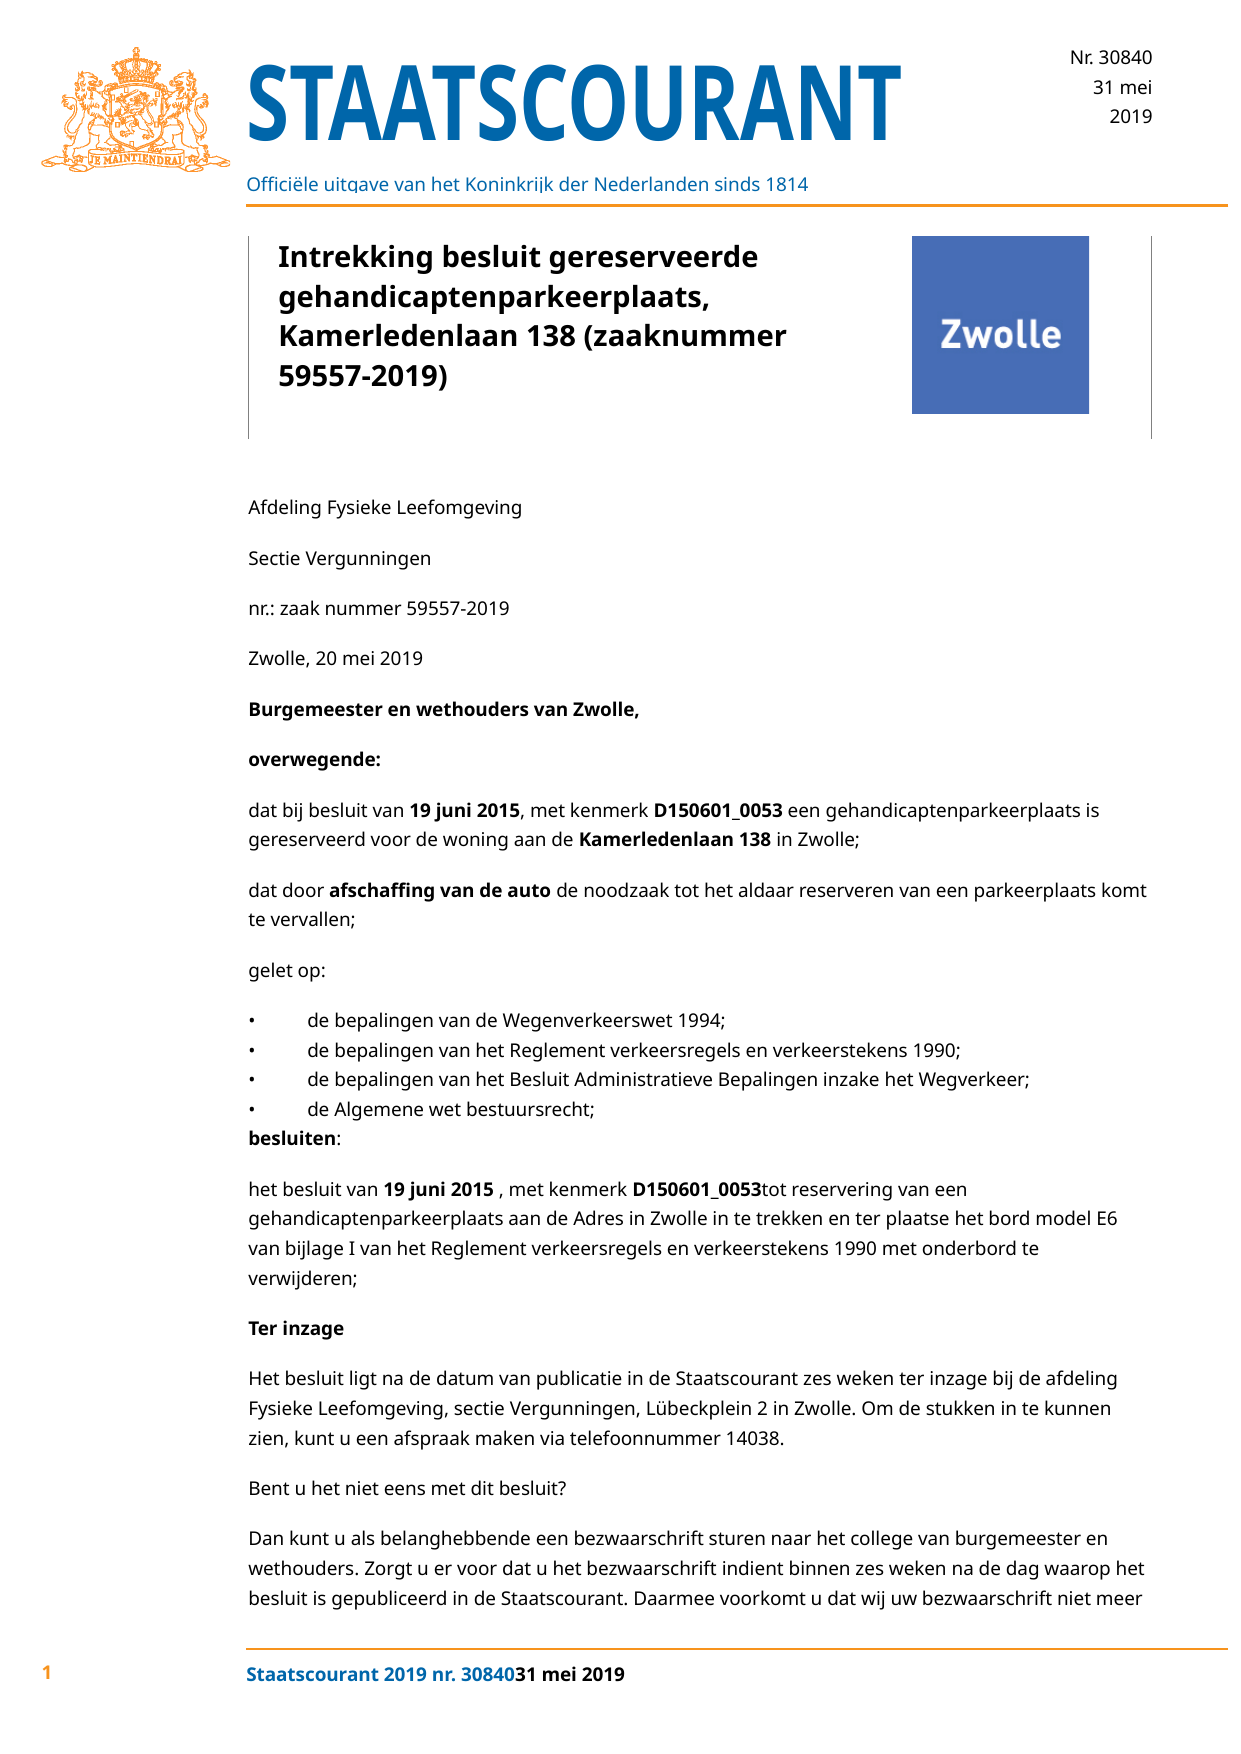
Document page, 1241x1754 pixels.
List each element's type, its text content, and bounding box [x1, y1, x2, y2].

text Sectie Vergunningen [248, 545, 1152, 571]
text gelet op: [248, 957, 1152, 983]
text Zwolle, 20 mei 2019 [248, 646, 1152, 671]
text Ter inzage [248, 1315, 1152, 1341]
list de Algemene wet bestuursrecht; [248, 1096, 1152, 1122]
text Burgemeester en wethouders van Zwolle, [248, 696, 1152, 722]
text overwegende: [248, 746, 1152, 772]
text het besluit van 19 juni 2015 , met kenmerk D150601_0053tot reservering van een gehandicaptenparkeerplaats aan de Adres in Zwolle in te trekken en ter plaatse het bord model E6 van bijlage I van het Reglement verkeersregels en verkeerstekens 1990 met onderbord te verwijderen; [248, 1176, 1152, 1291]
text Afdeling Fysieke Leefomgeving [248, 494, 1152, 520]
table_header [1090, 236, 1151, 413]
table_header [850, 414, 1151, 439]
text nr.: zaak nummer 59557-2019 [248, 595, 1152, 621]
text besluiten: [248, 1126, 1152, 1151]
table_header [850, 236, 912, 413]
list de bepalingen van het Besluit Administratieve Bepalingen inzake het Wegverkeer; [248, 1066, 1152, 1092]
text dat door afschaffing van de auto de noodzaak tot het aldaar reserveren van een parkeerplaats komt te vervallen; [248, 877, 1152, 932]
list de bepalingen van de Wegenverkeerswet 1994; [248, 1007, 1152, 1033]
text Dan kunt u als belanghebbende een bezwaarschrift sturen naar het college van burgemeester en wethouders. Zorgt u er voor dat u het bezwaarschrift indient binnen zes weken na de dag waarop het besluit is gepubliceerd in de Staatscourant. Daarmee voorkomt u dat wij uw bezwaarschrift niet meer [248, 1526, 1152, 1611]
picture [912, 236, 1090, 414]
list de bepalingen van het Reglement verkeersregels en verkeerstekens 1990; [248, 1037, 1152, 1063]
text Het besluit ligt na de datum van publicatie in de Staatscourant zes weken ter inzage bij de afdeling Fysieke Leefomgeving, sectie Vergunningen, Lübeckplein 2 in Zwolle. Om de stukken in te kunnen zien, kunt u een afspraak maken via telefoonnummer 14038. [248, 1366, 1152, 1451]
table_header Intrekking besluit gereserveerde gehandicaptenparkeerplaats, Kamerledenlaan 138 (zaaknummer 59557-2019) [249, 236, 850, 439]
text dat bij besluit van 19 juni 2015, met kenmerk D150601_0053 een gehandicaptenparkeerplaats is gereserveerd voor de woning aan de Kamerledenlaan 138 in Zwolle; [248, 797, 1152, 852]
text Bent u het niet eens met dit besluit? [248, 1475, 1152, 1501]
picture [41, 47, 231, 172]
